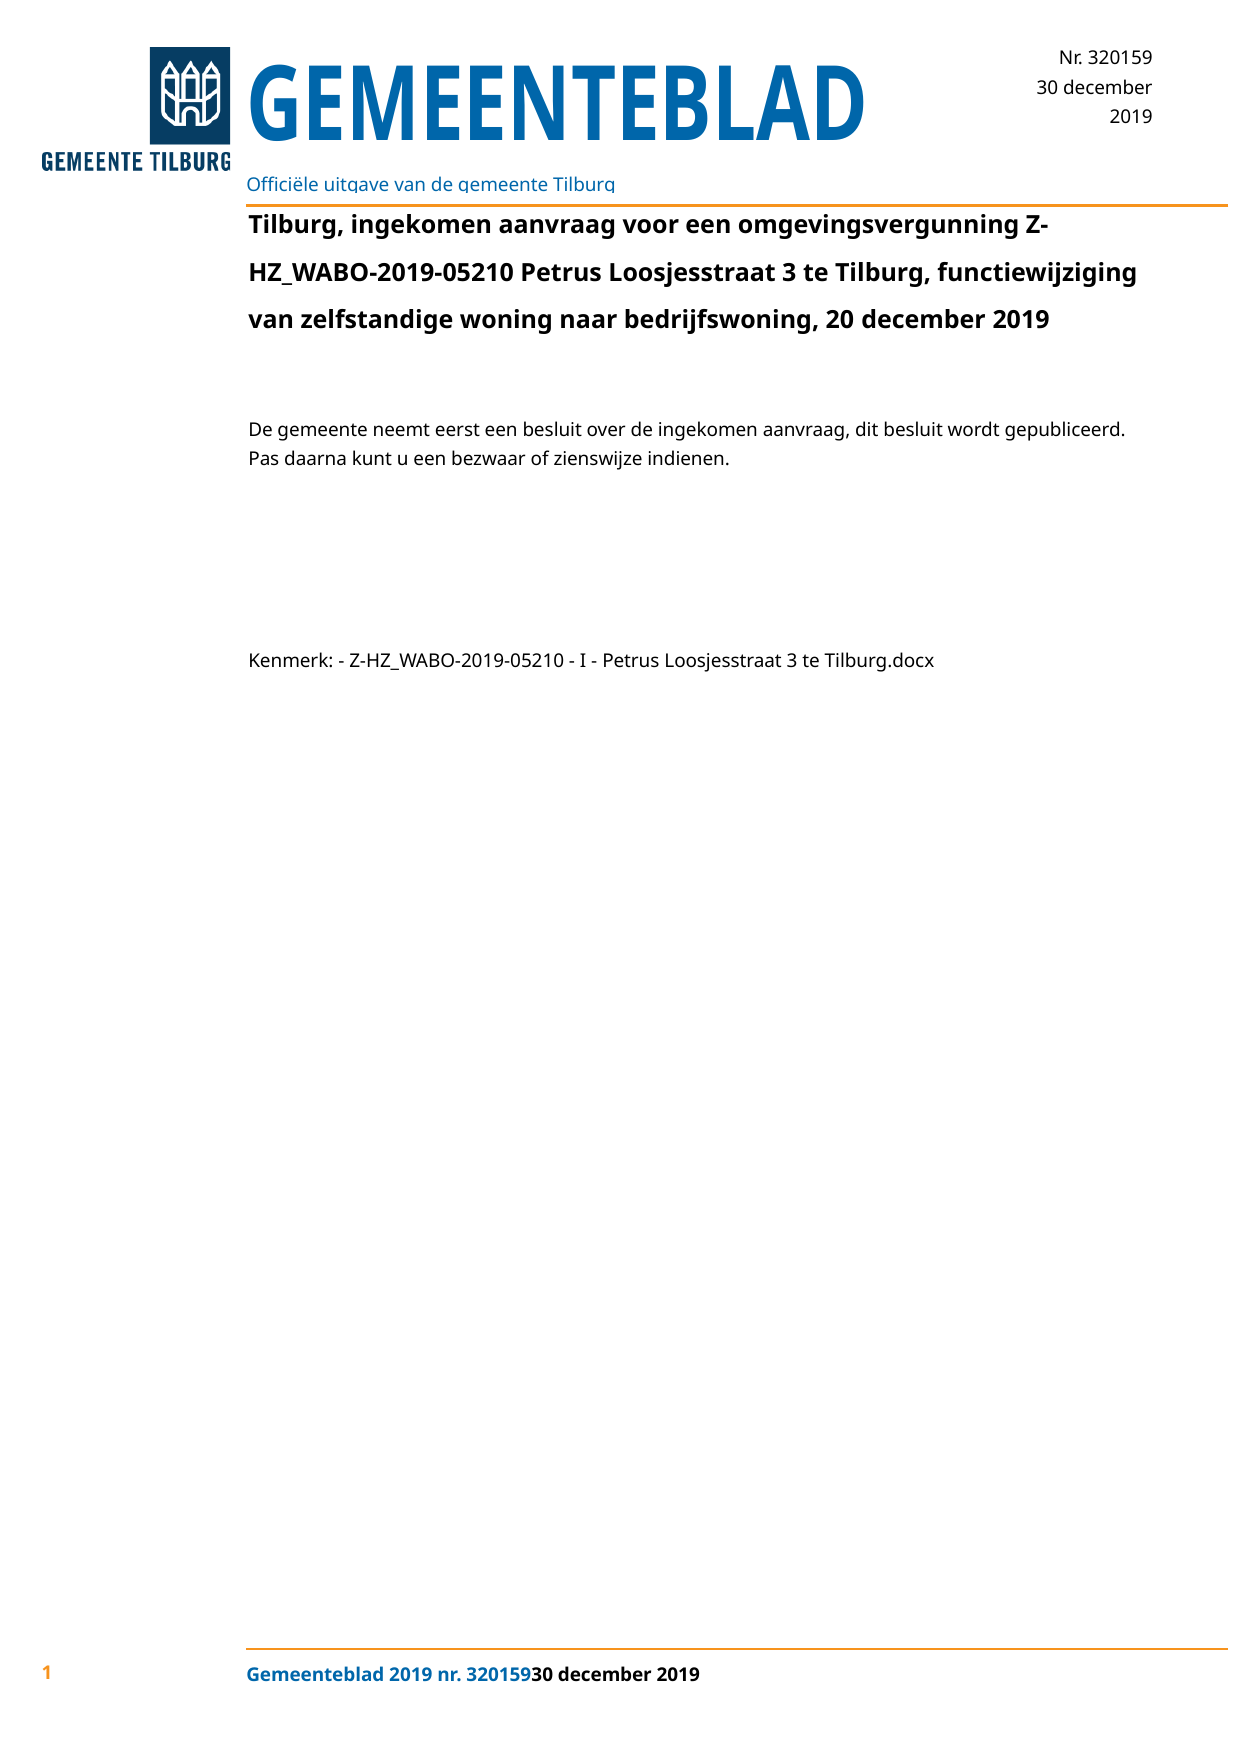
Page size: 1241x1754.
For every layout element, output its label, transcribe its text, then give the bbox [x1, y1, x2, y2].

picture [41, 47, 231, 172]
text De gemeente neemt eerst een besluit over de ingekomen aanvraag, dit besluit wordt gepubliceerd. Pas daarna kunt u een bezwaar of zienswijze indienen. [248, 416, 1152, 471]
text Tilburg, ingekomen aanvraag voor een omgevingsvergunning Z-HZ_WABO-2019-05210 Petrus Loosjesstraat 3 te Tilburg, functiewijziging van zelfstandige woning naar bedrijfswoning, 20 december 2019 [248, 207, 1152, 336]
text Kenmerk: - Z-HZ_WABO-2019-05210 - I - Petrus Loosjesstraat 3 te Tilburg.docx [248, 647, 1152, 673]
